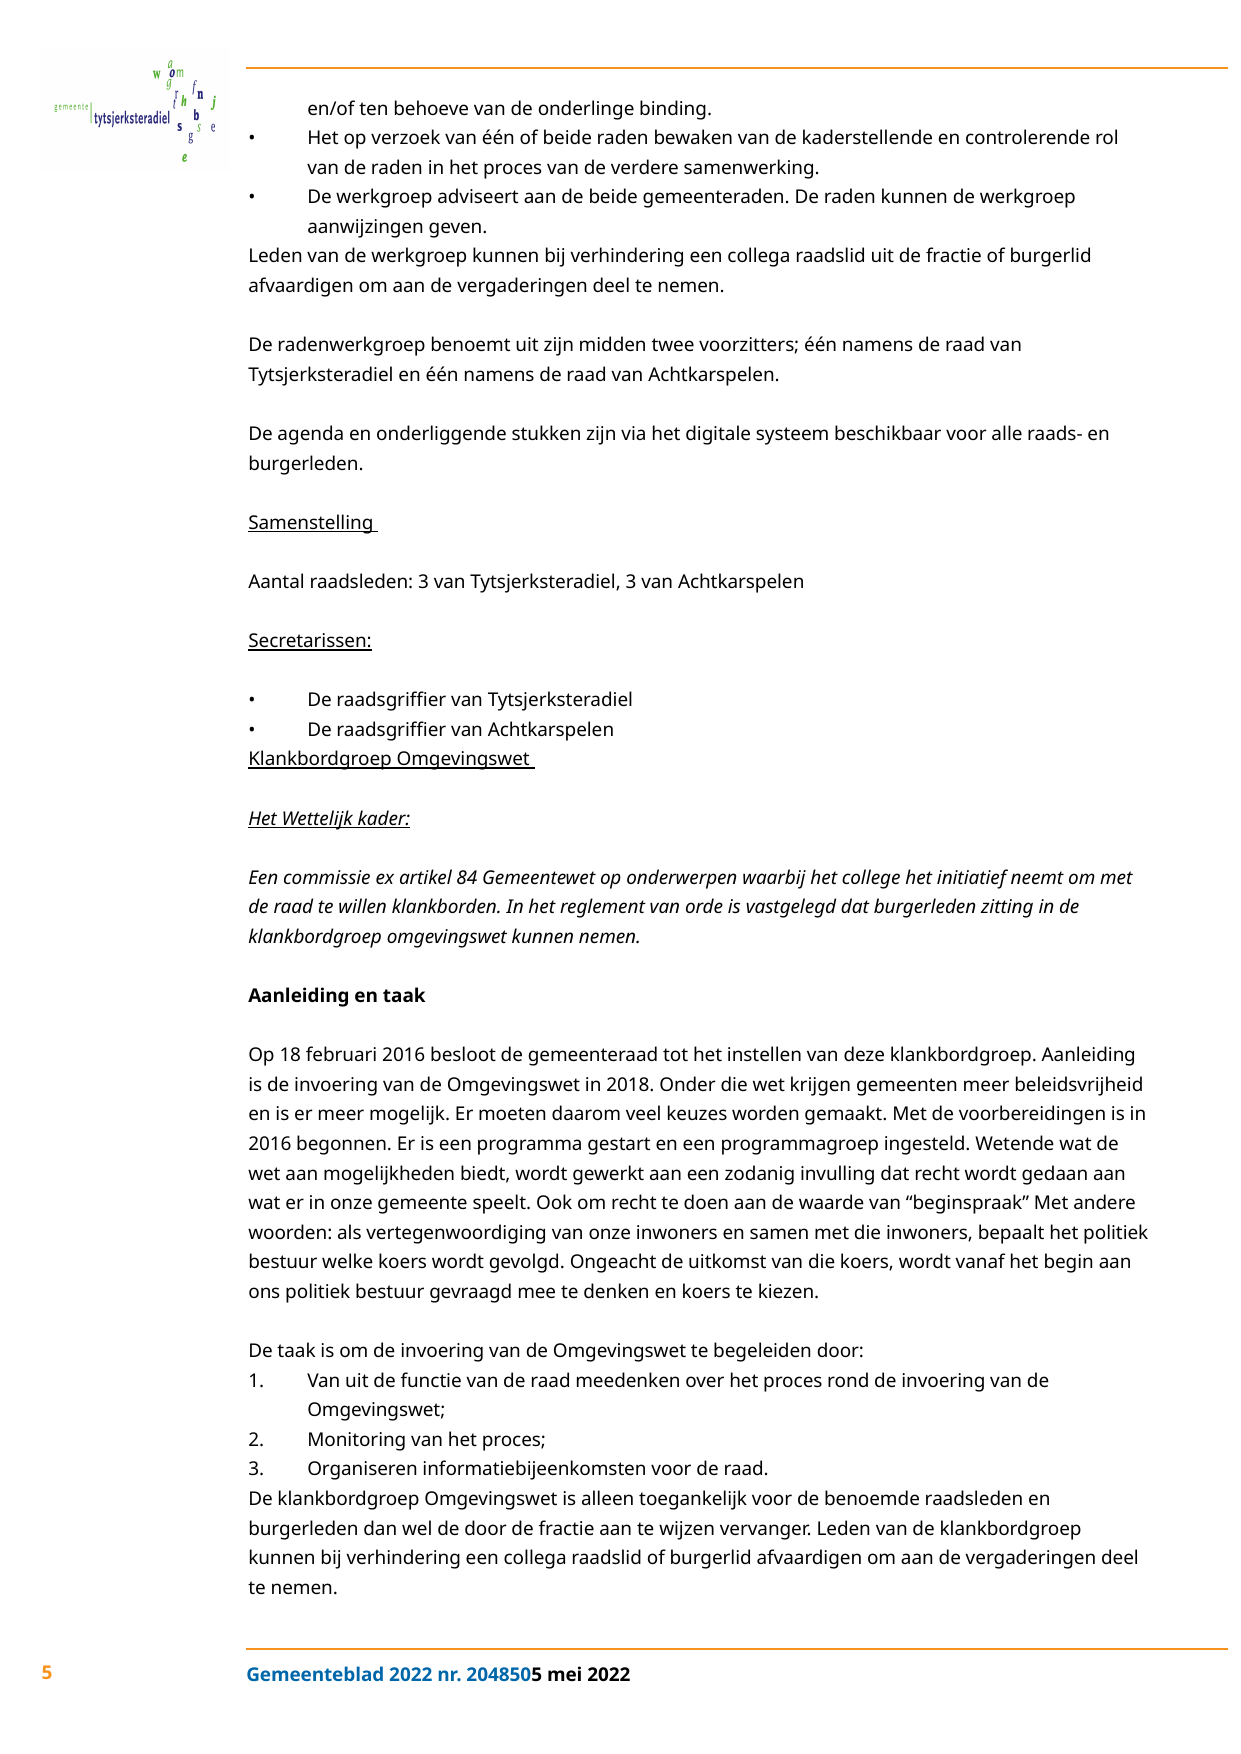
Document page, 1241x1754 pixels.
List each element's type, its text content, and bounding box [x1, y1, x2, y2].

text Een commissie ex artikel 84 Gemeentewet op onderwerpen waarbij het college het initiatief neemt om met de raad te willen klankborden. In het reglement van orde is vastgelegd dat burgerleden zitting in de klankbordgroep omgevingswet kunnen nemen. [248, 864, 1152, 949]
text Klankbordgroep Omgevingswet [248, 746, 1152, 771]
list Het op verzoek van één of beide raden bewaken van de kaderstellende en controlerende rol van de raden in het proces van de verdere samenwerking. [248, 124, 1152, 180]
list Monitoring van het proces; [248, 1426, 1152, 1452]
text De radenwerkgroep benoemt uit zijn midden twee voorzitters; één namens de raad van Tytsjerksteradiel en één namens de raad van Achtkarspelen. [248, 331, 1152, 387]
text De klankbordgroep Omgevingswet is alleen toegankelijk voor de benoemde raadsleden en burgerleden dan wel de door de fractie aan te wijzen vervanger. Leden van de klankbordgroep kunnen bij verhindering een collega raadslid of burgerlid afvaardigen om aan de vergaderingen deel te nemen. [248, 1485, 1152, 1600]
list Organiseren informatiebijeenkomsten voor de raad. [248, 1456, 1152, 1481]
picture [41, 47, 231, 172]
text Het Wettelijk kader: [248, 805, 1152, 831]
list Van uit de functie van de raad meedenken over het proces rond de invoering van de Omgevingswet; [248, 1367, 1152, 1422]
list De raadsgriffier van Achtkarspelen [248, 716, 1152, 742]
text Op 18 februari 2016 besloot de gemeenteraad tot het instellen van deze klankbordgroep. Aanleiding is de invoering van de Omgevingswet in 2018. Onder die wet krijgen gemeenten meer beleidsvrijheid en is er meer mogelijk. Er moeten daarom veel keuzes worden gemaakt. Met de voorbereidingen is in 2016 begonnen. Er is een programma gestart en een programmagroep ingesteld. Wetende wat de wet aan mogelijkheden biedt, wordt gewerkt aan een zodanig invulling dat recht wordt gedaan aan wat er in onze gemeente speelt. Ook om recht te doen aan de waarde van “beginspraak” Met andere woorden: als vertegenwoordiging van onze inwoners en samen met die inwoners, bepaalt het politiek bestuur welke koers wordt gevolgd. Ongeacht de uitkomst van die koers, wordt vanaf het begin aan ons politiek bestuur gevraagd mee te denken en koers te kiezen. [248, 1041, 1152, 1304]
list en/of ten behoeve van de onderlinge binding. [248, 95, 1152, 121]
text De agenda en onderliggende stukken zijn via het digitale systeem beschikbaar voor alle raads- en burgerleden. [248, 420, 1152, 476]
list De raadsgriffier van Tytsjerksteradiel [248, 686, 1152, 712]
list De werkgroep adviseert aan de beide gemeenteraden. De raden kunnen de werkgroep aanwijzingen geven. [248, 183, 1152, 239]
text Samenstelling [248, 509, 1152, 535]
text Secretarissen: [248, 627, 1152, 653]
text De taak is om de invoering van de Omgevingswet te begeleiden door: [248, 1337, 1152, 1363]
text Leden van de werkgroep kunnen bij verhindering een collega raadslid uit de fractie of burgerlid afvaardigen om aan de vergaderingen deel te nemen. [248, 243, 1152, 298]
text Aanleiding en taak [248, 982, 1152, 1008]
text Aantal raadsleden: 3 van Tytsjerksteradiel, 3 van Achtkarspelen [248, 568, 1152, 594]
